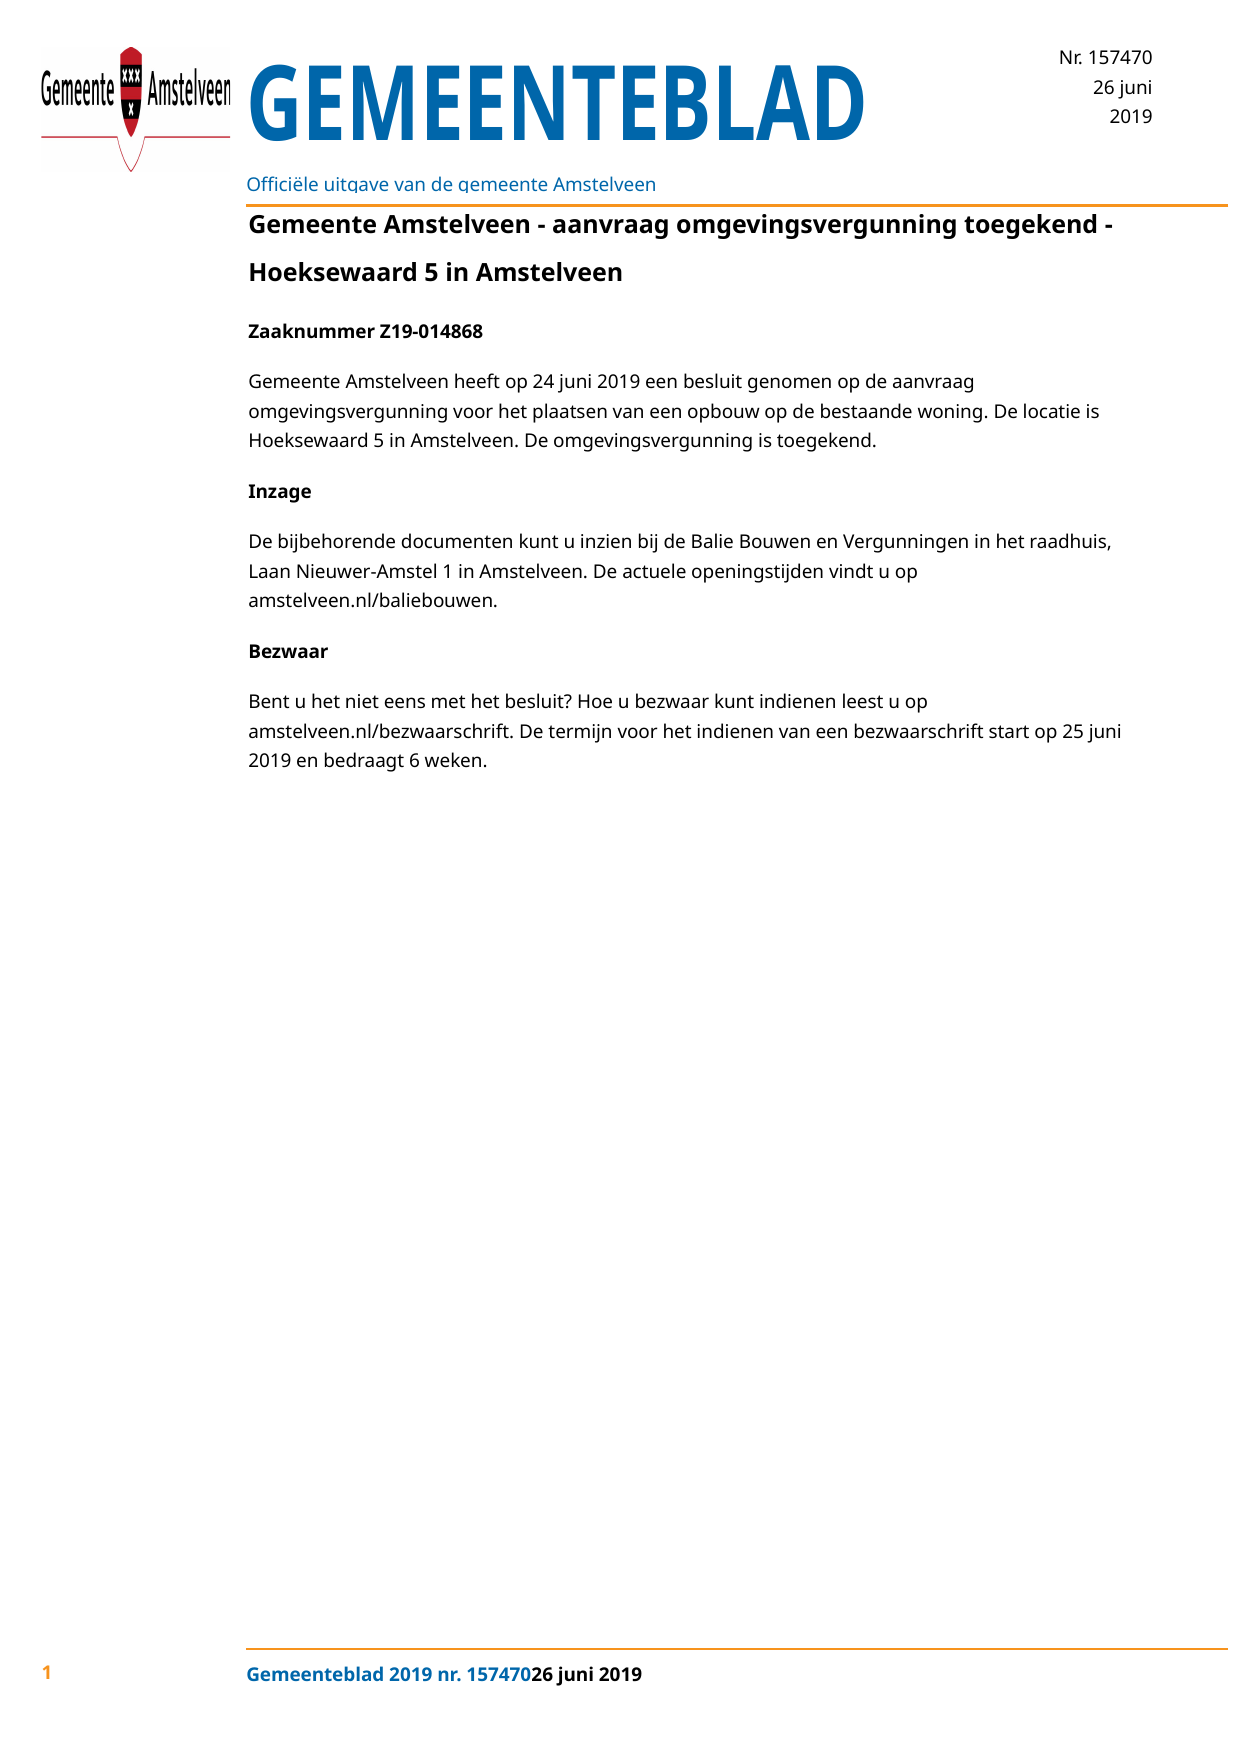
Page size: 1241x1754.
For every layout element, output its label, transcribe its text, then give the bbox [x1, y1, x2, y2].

text Gemeente Amstelveen - aanvraag omgevingsvergunning toegekend - Hoeksewaard 5 in Amstelveen [248, 207, 1152, 288]
text De bijbehorende documenten kunt u inzien bij de Balie Bouwen en Vergunningen in het raadhuis, Laan Nieuwer-Amstel 1 in Amstelveen. De actuele openingstijden vindt u op amstelveen.nl/baliebouwen. [248, 528, 1152, 613]
text Inzage [248, 478, 1152, 504]
text Zaaknummer Z19-014868 [248, 318, 1152, 344]
text Gemeente Amstelveen heeft op 24 juni 2019 een besluit genomen op de aanvraag omgevingsvergunning voor het plaatsen van een opbouw op de bestaande woning. De locatie is Hoeksewaard 5 in Amstelveen. De omgevingsvergunning is toegekend. [248, 368, 1152, 453]
text Bezwaar [248, 638, 1152, 664]
text Bent u het niet eens met het besluit? Hoe u bezwaar kunt indienen leest u op amstelveen.nl/bezwaarschrift. De termijn voor het indienen van een bezwaarschrift start op 25 juni 2019 en bedraagt 6 weken. [248, 688, 1152, 773]
picture [41, 47, 231, 172]
